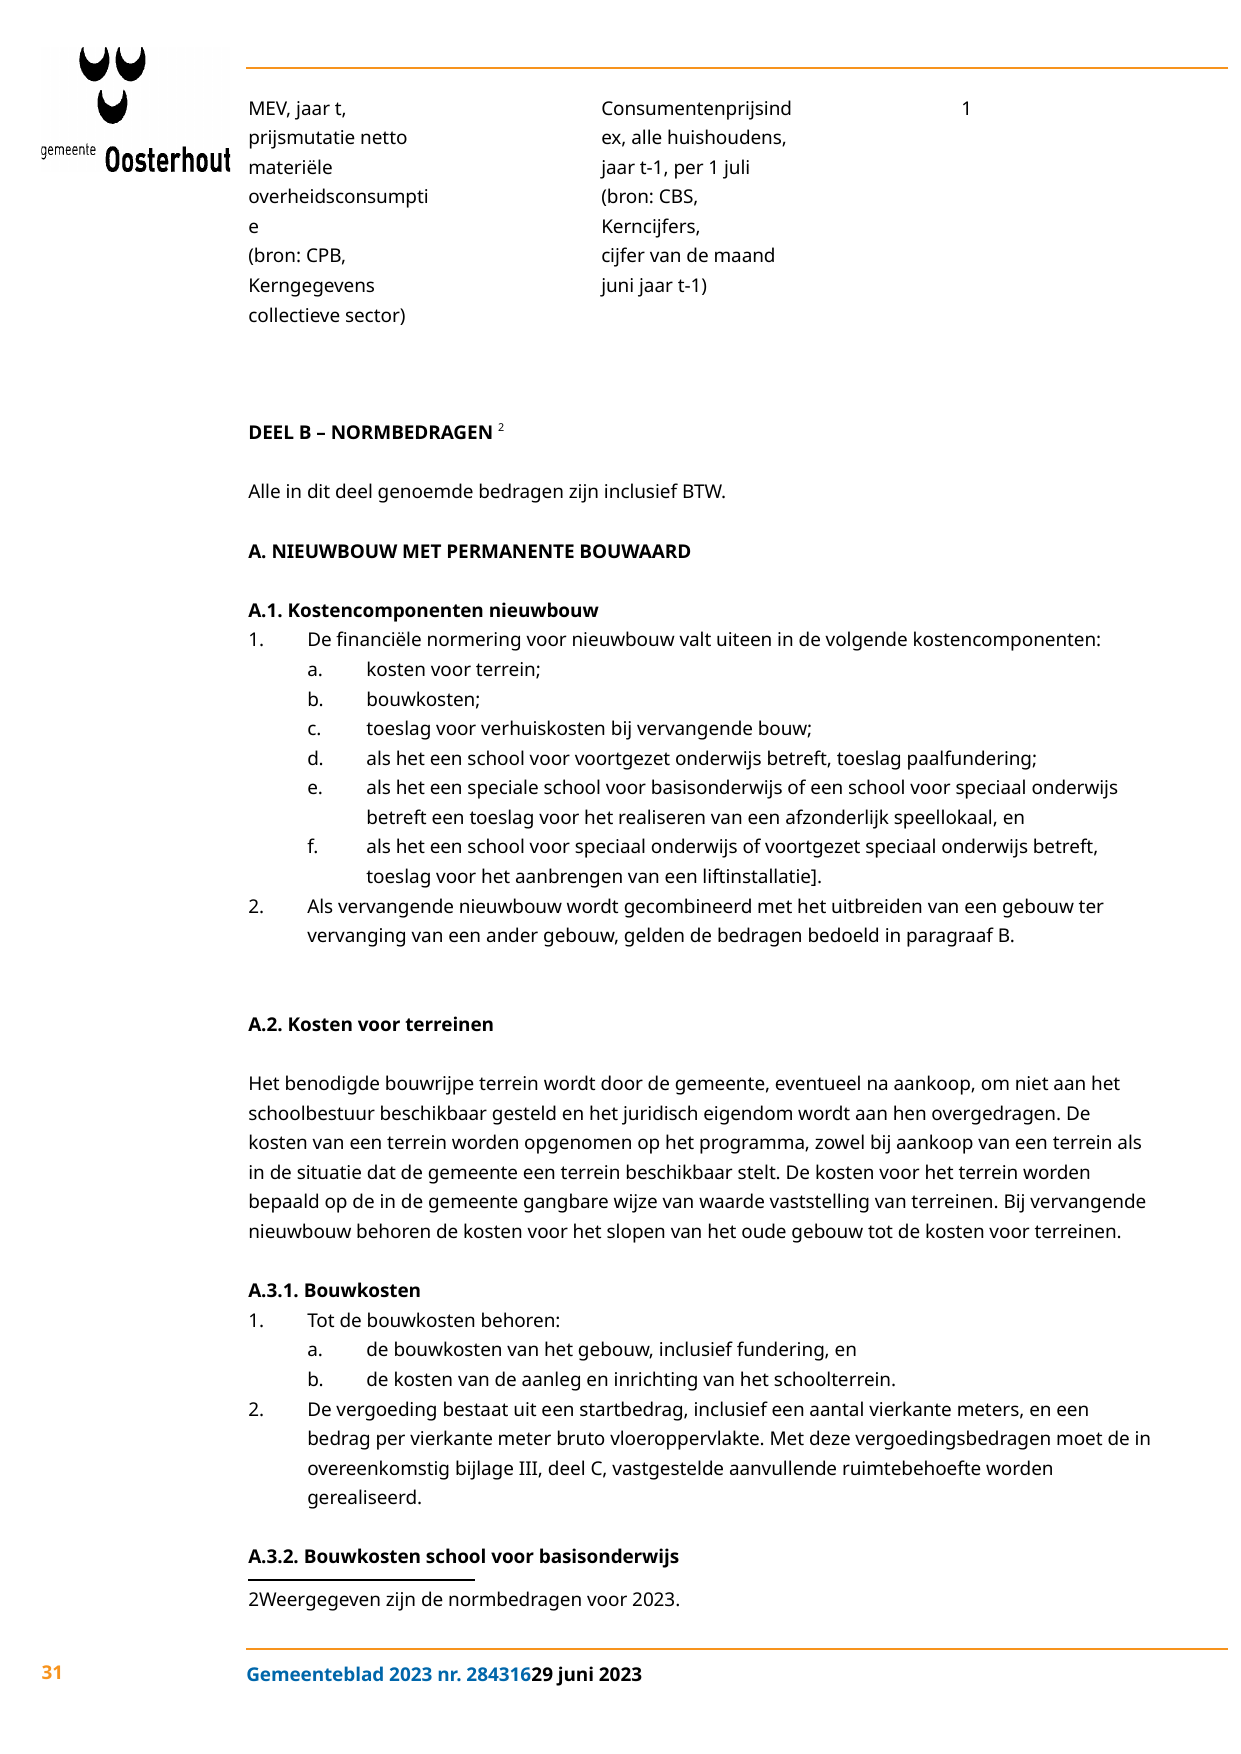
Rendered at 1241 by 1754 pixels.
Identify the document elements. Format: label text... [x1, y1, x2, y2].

table_cell 1 [961, 95, 1152, 328]
table_cell [439, 95, 601, 328]
text DEEL B – NORMBEDRAGEN [248, 419, 1152, 445]
table_cell Consumentenprijsindex, alle huishoudens, jaar t-1, per 1 juli (bron: CBS, Kerncijfers, cijfer van de maand juni jaar t-1) [601, 95, 799, 328]
list Tot de bouwkosten behoren: [248, 1307, 1152, 1333]
text A.3.2. Bouwkosten school voor basisonderwijs [248, 1544, 1152, 1569]
text Alle in dit deel genoemde bedragen zijn inclusief BTW. [248, 479, 1152, 504]
list Als vervangende nieuwbouw wordt gecombineerd met het uitbreiden van een gebouw ter vervanging van een ander gebouw, gelden de bedragen bedoeld in paragraaf B. [248, 893, 1152, 948]
text A.3.1. Bouwkosten [248, 1277, 1152, 1303]
list De vergoeding bestaat uit een startbedrag, inclusief een aantal vierkante meters, en een bedrag per vierkante meter bruto vloeroppervlakte. Met deze vergoedingsbedragen moet de in overeenkomstig bijlage III, deel C, vastgestelde aanvullende ruimtebehoefte worden gerealiseerd. [248, 1396, 1152, 1510]
table_cell [799, 95, 961, 328]
table_cell MEV, jaar t, prijsmutatie netto materiële overheidsconsumptie (bron: CPB, Kerngegevens collectieve sector) [248, 95, 438, 328]
list de bouwkosten van het gebouw, inclusief fundering, en [307, 1337, 1152, 1362]
list als het een speciale school voor basisonderwijs of een school voor speciaal onderwijs betreft een toeslag voor het realiseren van een afzonderlijk speellokaal, en [307, 774, 1152, 830]
text Het benodigde bouwrijpe terrein wordt door de gemeente, eventueel na aankoop, om niet aan het schoolbestuur beschikbaar gesteld en het juridisch eigendom wordt aan hen overgedragen. De kosten van een terrein worden opgenomen op het programma, zowel bij aankoop van een terrein als in de situatie dat de gemeente een terrein beschikbaar stelt. De kosten voor het terrein worden bepaald op de in de gemeente gangbare wijze van waarde vaststelling van terreinen. Bij vervangende nieuwbouw behoren de kosten voor het slopen van het oude gebouw tot de kosten voor terreinen. [248, 1070, 1152, 1244]
list de kosten van de aanleg en inrichting van het schoolterrein. [307, 1366, 1152, 1392]
text Weergegeven zijn de normbedragen voor 2023. [248, 1586, 1152, 1612]
list bouwkosten; [307, 686, 1152, 712]
list als het een school voor voortgezet onderwijs betreft, toeslag paalfundering; [307, 745, 1152, 771]
list toeslag voor verhuiskosten bij vervangende bouw; [307, 715, 1152, 741]
text A. NIEUWBOUW MET PERMANENTE BOUWAARD [248, 538, 1152, 564]
text A.1. Kostencomponenten nieuwbouw [248, 597, 1152, 623]
picture [41, 47, 231, 172]
text A.2. Kosten voor terreinen [248, 1011, 1152, 1037]
list als het een school voor speciaal onderwijs of voortgezet speciaal onderwijs betreft, toeslag voor het aanbrengen van een liftinstallatie]. [307, 834, 1152, 889]
list De financiële normering voor nieuwbouw valt uiteen in de volgende kostencomponenten: [248, 627, 1152, 652]
list kosten voor terrein; [307, 656, 1152, 682]
